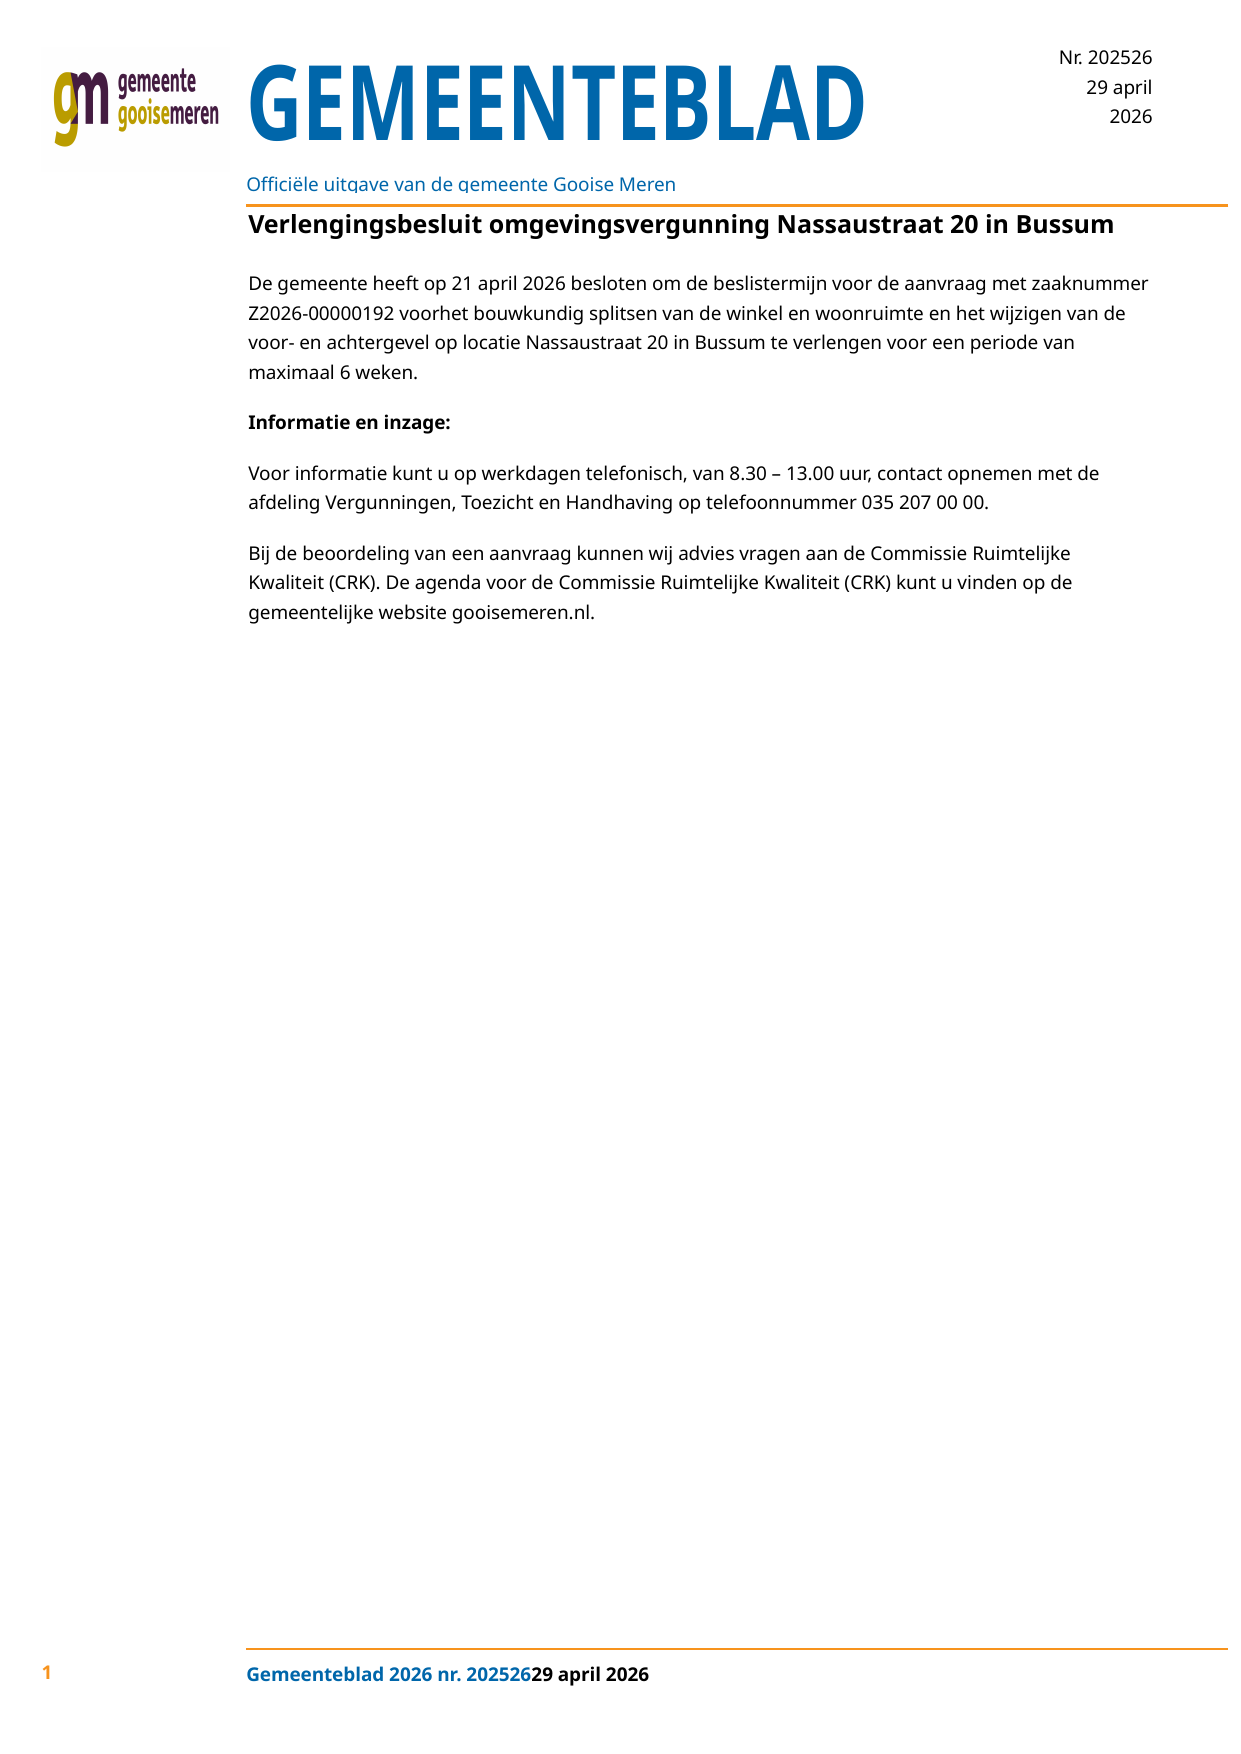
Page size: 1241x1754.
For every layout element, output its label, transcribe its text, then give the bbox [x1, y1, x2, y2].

text Verlengingsbesluit omgevingsvergunning Nassaustraat 20 in Bussum [248, 207, 1152, 241]
text De gemeente heeft op 21 april 2026 besloten om de beslistermijn voor de aanvraag met zaaknummer Z2026-00000192 voorhet bouwkundig splitsen van de winkel en woonruimte en het wijzigen van de voor- en achtergevel op locatie Nassaustraat 20 in Bussum te verlengen voor een periode van maximaal 6 weken. [248, 270, 1152, 385]
text Voor informatie kunt u op werkdagen telefonisch, van 8.30 – 13.00 uur, contact opnemen met de afdeling Vergunningen, Toezicht en Handhaving op telefoonnummer 035 207 00 00. [248, 460, 1152, 515]
text Bij de beoordeling van een aanvraag kunnen wij advies vragen aan de Commissie Ruimtelijke Kwaliteit (CRK). De agenda voor de Commissie Ruimtelijke Kwaliteit (CRK) kunt u vinden op de gemeentelijke website gooisemeren.nl. [248, 540, 1152, 625]
text Informatie en inzage: [248, 409, 1152, 435]
picture [41, 47, 231, 172]
